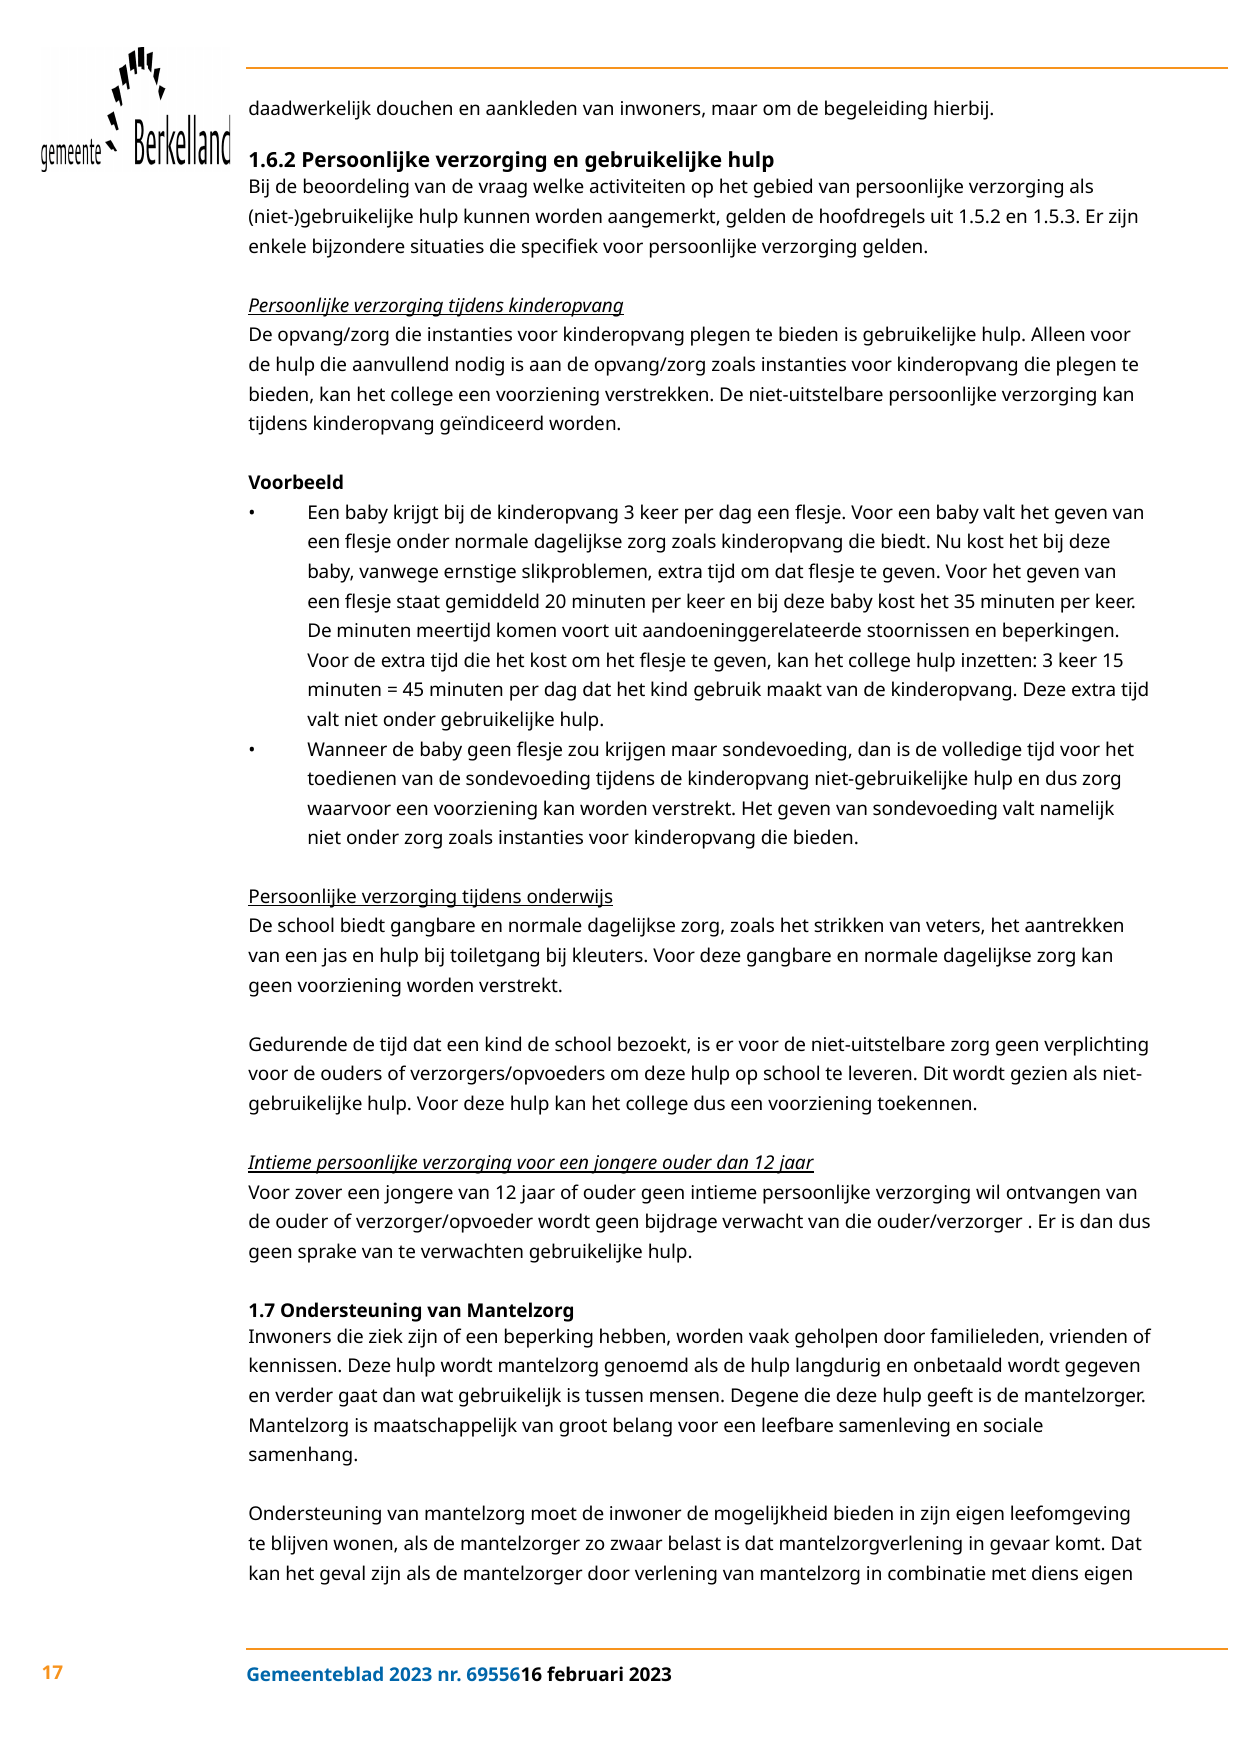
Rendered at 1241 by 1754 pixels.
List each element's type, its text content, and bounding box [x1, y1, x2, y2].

text Bij de beoordeling van de vraag welke activiteiten op het gebied van persoonlijke verzorging als (niet-)gebruikelijke hulp kunnen worden aangemerkt, gelden de hoofdregels uit 1.5.2 en 1.5.3. Er zijn enkele bijzondere situaties die specifiek voor persoonlijke verzorging gelden. [248, 174, 1152, 258]
text Gedurende de tijd dat een kind de school bezoekt, is er voor de niet-uitstelbare zorg geen verplichting voor de ouders of verzorgers/opvoeders om deze hulp op school te leveren. Dit wordt gezien als niet-gebruikelijke hulp. Voor deze hulp kan het college dus een voorziening toekennen. [248, 1031, 1152, 1116]
text daadwerkelijk douchen en aankleden van inwoners, maar om de begeleiding hierbij. [248, 95, 1152, 121]
text Persoonlijke verzorging tijdens onderwijs [248, 883, 1152, 909]
text Voor zover een jongere van 12 jaar of ouder geen intieme persoonlijke verzorging wil ontvangen van de ouder of verzorger/opvoeder wordt geen bijdrage verwacht van die ouder/verzorger . Er is dan dus geen sprake van te verwachten gebruikelijke hulp. [248, 1179, 1152, 1264]
text De opvang/zorg die instanties voor kinderopvang plegen te bieden is gebruikelijke hulp. Alleen voor de hulp die aanvullend nodig is aan de opvang/zorg zoals instanties voor kinderopvang die plegen te bieden, kan het college een voorziening verstrekken. De niet-uitstelbare persoonlijke verzorging kan tijdens kinderopvang geïndiceerd worden. [248, 322, 1152, 436]
text 1.6.2 Persoonlijke verzorging en gebruikelijke hulp [248, 145, 1152, 174]
text Inwoners die ziek zijn of een beperking hebben, worden vaak geholpen door familieleden, vrienden of kennissen. Deze hulp wordt mantelzorg genoemd als de hulp langdurig en onbetaald wordt gegeven en verder gaat dan wat gebruikelijk is tussen mensen. Degene die deze hulp geeft is de mantelzorger. Mantelzorg is maatschappelijk van groot belang voor een leefbare samenleving en sociale samenhang. [248, 1323, 1152, 1467]
picture [41, 47, 231, 172]
text Persoonlijke verzorging tijdens kinderopvang [248, 292, 1152, 318]
text Intieme persoonlijke verzorging voor een jongere ouder dan 12 jaar [248, 1149, 1152, 1175]
text 1.7 Ondersteuning van Mantelzorg [248, 1297, 1152, 1323]
text De school biedt gangbare en normale dagelijkse zorg, zoals het strikken van veters, het aantrekken van een jas en hulp bij toiletgang bij kleuters. Voor deze gangbare en normale dagelijkse zorg kan geen voorziening worden verstrekt. [248, 913, 1152, 998]
table_header Voorbeeld Een baby krijgt bij de kinderopvang 3 keer per dag een flesje. Voor een baby valt het geven van een flesje onder normale dagelijkse zorg zoals kinderopvang die biedt. Nu kost het bij deze baby, vanwege ernstige slikproblemen, extra tijd om dat flesje te geven. Voor het geven van een flesje staat gemiddeld 20 minuten per keer en bij deze baby kost het 35 minuten per keer. De minuten meertijd komen voort uit aandoeninggerelateerde stoornissen en beperkingen. Voor de extra tijd die het kost om het flesje te geven, kan het college hulp inzetten: 3 keer 15 minuten = 45 minuten per dag dat het kind gebruik maakt van de kinderopvang. Deze extra tijd valt niet onder gebruikelijke hulp. Wanneer de baby geen flesje zou krijgen maar sondevoeding, dan is de volledige tijd voor het toedienen van de sondevoeding tijdens de kinderopvang niet-gebruikelijke hulp en dus zorg waarvoor een voorziening kan worden verstrekt. Het geven van sondevoeding valt namelijk niet onder zorg zoals instanties voor kinderopvang die bieden. [248, 470, 1152, 850]
text Ondersteuning van mantelzorg moet de inwoner de mogelijkheid bieden in zijn eigen leefomgeving te blijven wonen, als de mantelzorger zo zwaar belast is dat mantelzorgverlening in gevaar komt. Dat kan het geval zijn als de mantelzorger door verlening van mantelzorg in combinatie met diens eigen [248, 1501, 1152, 1585]
